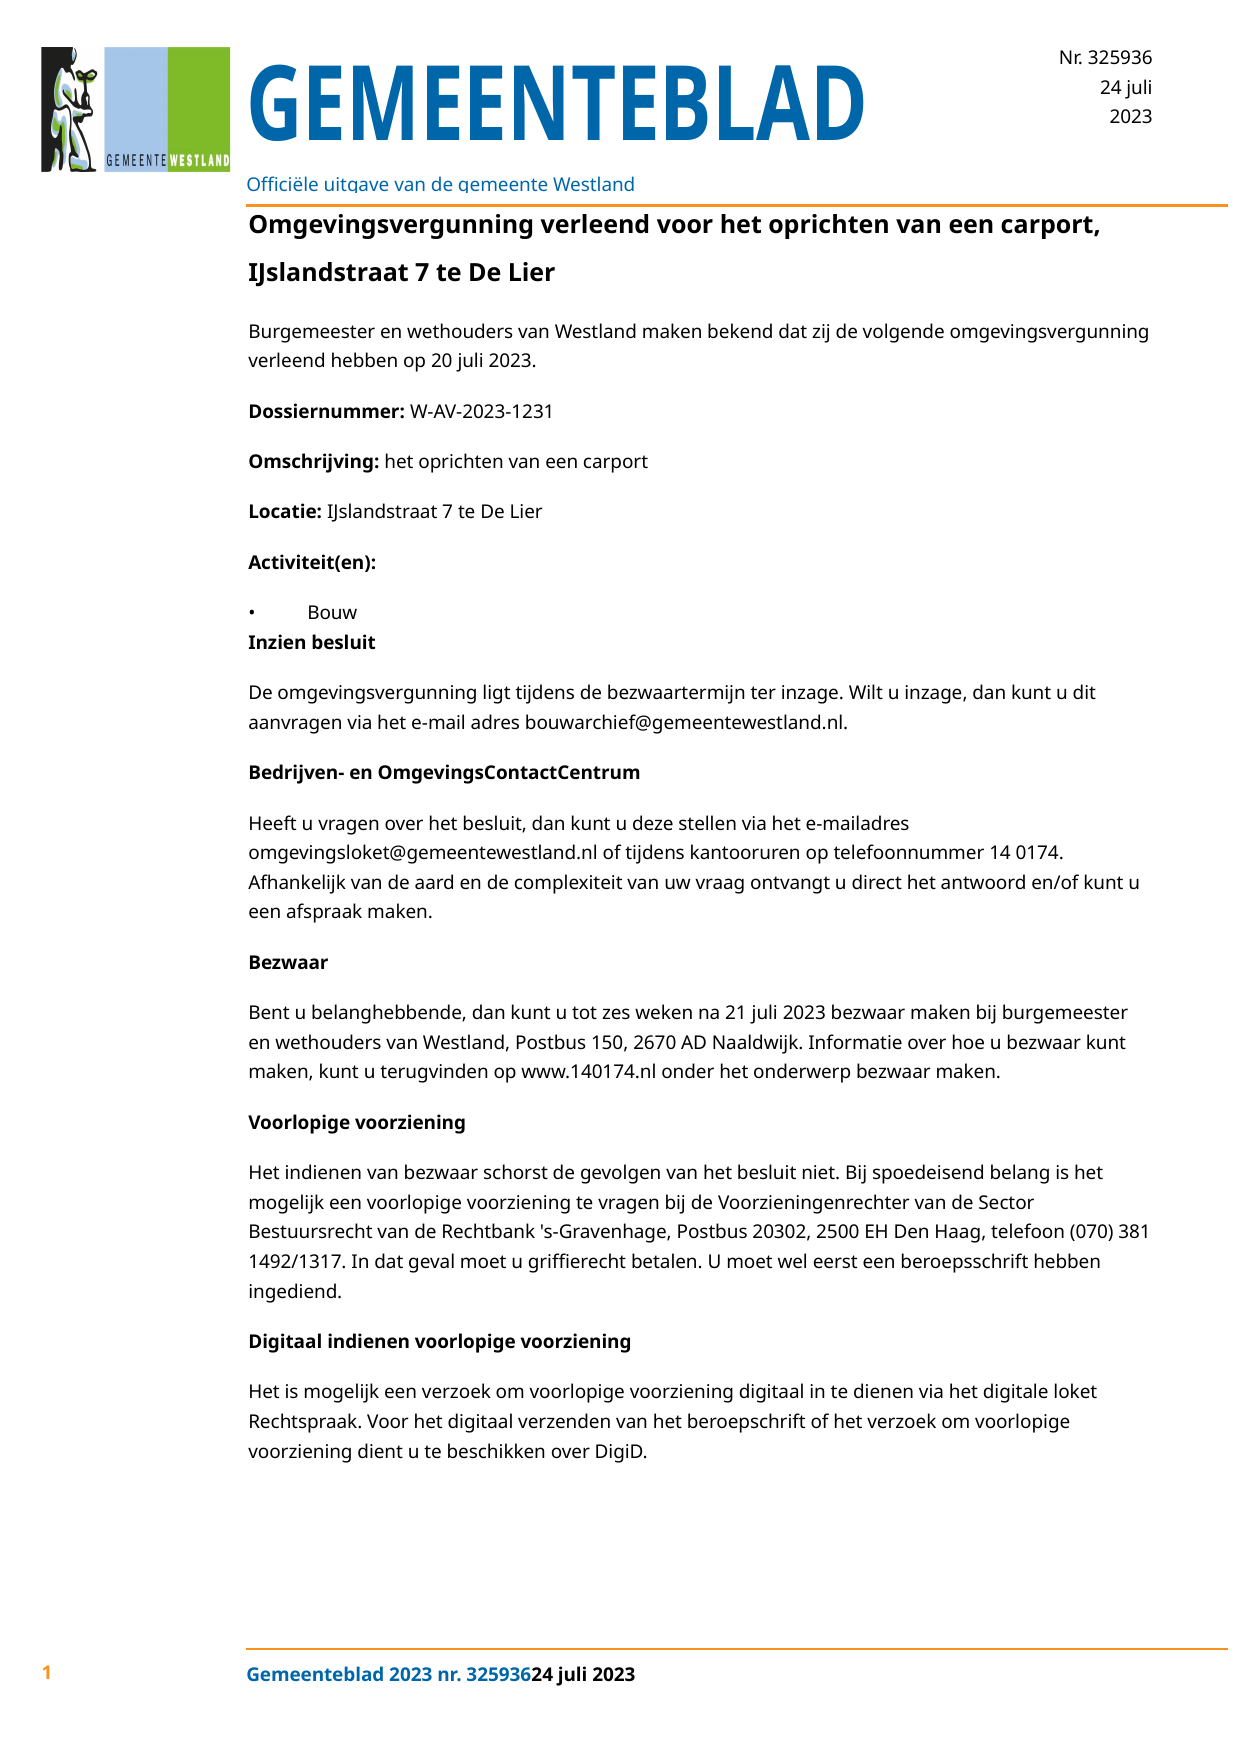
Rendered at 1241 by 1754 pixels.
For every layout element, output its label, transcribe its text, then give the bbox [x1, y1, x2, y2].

text Omschrijving: het oprichten van een carport [248, 448, 1152, 474]
text Bent u belanghebbende, dan kunt u tot zes weken na 21 juli 2023 bezwaar maken bij burgemeester en wethouders van Westland, Postbus 150, 2670 AD Naaldwijk. Informatie over hoe u bezwaar kunt maken, kunt u terugvinden op www.140174.nl onder het onderwerp bezwaar maken. [248, 999, 1152, 1084]
list Bouw [248, 599, 1152, 625]
text Omgevingsvergunning verleend voor het oprichten van een carport, IJslandstraat 7 te De Lier [248, 207, 1152, 288]
text Heeft u vragen over het besluit, dan kunt u deze stellen via het e-mailadres omgevingsloket@gemeentewestland.nl of tijdens kantooruren op telefoonnummer 14 0174. Afhankelijk van de aard en de complexiteit van uw vraag ontvangt u direct het antwoord en/of kunt u een afspraak maken. [248, 810, 1152, 924]
text Burgemeester en wethouders van Westland maken bekend dat zij de volgende omgevingsvergunning verleend hebben op 20 juli 2023. [248, 318, 1152, 373]
text Bezwaar [248, 949, 1152, 975]
text Inzien besluit [248, 629, 1152, 655]
text Digitaal indienen voorlopige voorziening [248, 1328, 1152, 1354]
text Bedrijven- en OmgevingsContactCentrum [248, 759, 1152, 785]
text Dossiernummer: W-AV-2023-1231 [248, 398, 1152, 424]
picture [41, 47, 231, 172]
text Locatie: IJslandstraat 7 te De Lier [248, 499, 1152, 524]
text Voorlopige voorziening [248, 1109, 1152, 1135]
text De omgevingsvergunning ligt tijdens de bezwaartermijn ter inzage. Wilt u inzage, dan kunt u dit aanvragen via het e-mail adres bouwarchief@gemeentewestland.nl. [248, 679, 1152, 735]
text Activiteit(en): [248, 549, 1152, 575]
text Het is mogelijk een verzoek om voorlopige voorziening digitaal in te dienen via het digitale loket Rechtspraak. Voor het digitaal verzenden van het beroepschrift of het verzoek om voorlopige voorziening dient u te beschikken over DigiD. [248, 1379, 1152, 1464]
text Het indienen van bezwaar schorst de gevolgen van het besluit niet. Bij spoedeisend belang is het mogelijk een voorlopige voorziening te vragen bij de Voorzieningenrechter van de Sector Bestuursrecht van de Rechtbank 's-Gravenhage, Postbus 20302, 2500 EH Den Haag, telefoon (070) 381 1492/1317. In dat geval moet u griffierecht betalen. U moet wel eerst een beroepsschrift hebben ingediend. [248, 1159, 1152, 1304]
